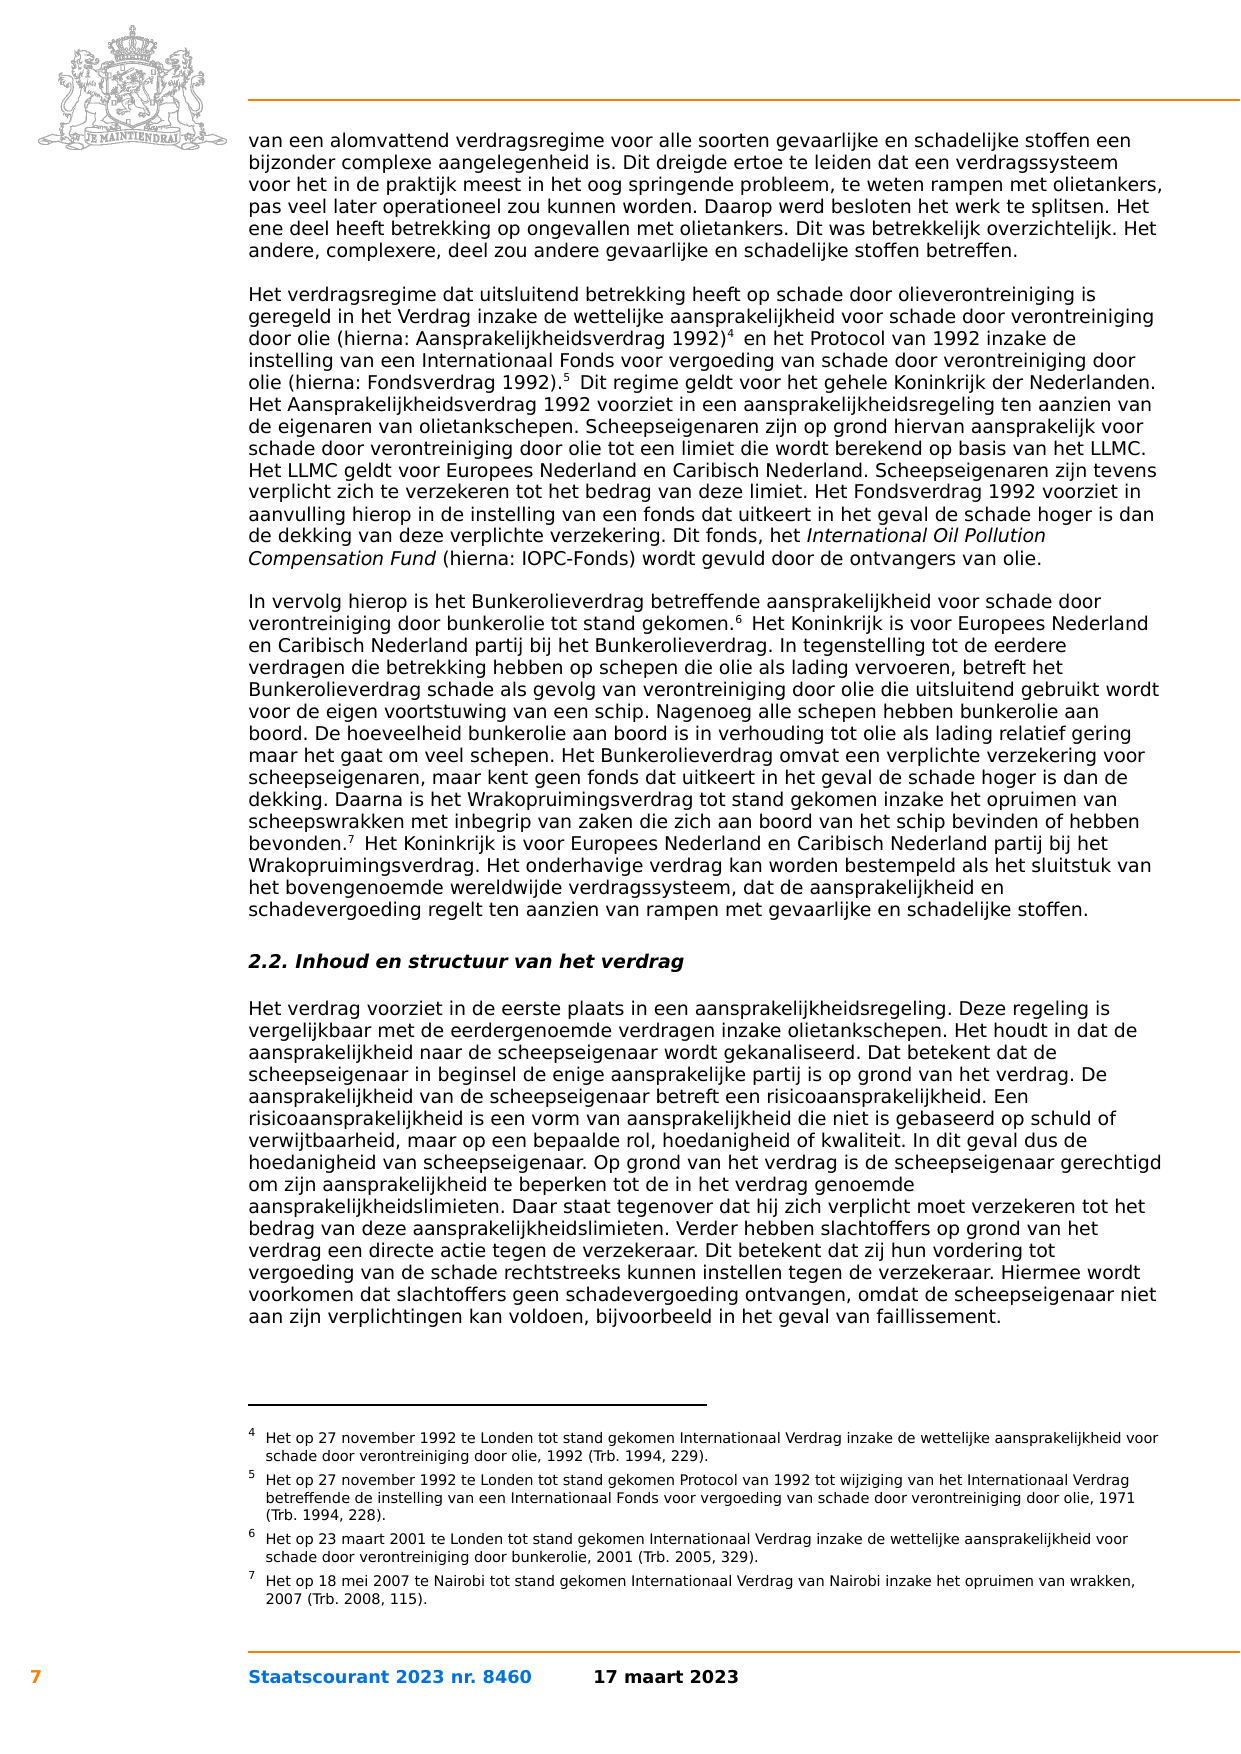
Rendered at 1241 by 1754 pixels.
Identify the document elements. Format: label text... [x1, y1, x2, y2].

subtitle 2.2. Inhoud en structuur van het verdrag [248, 951, 1163, 973]
text In vervolg hierop is het Bunkerolieverdrag betreffende aansprakelijkheid voor schade door verontreiniging door bunkerolie tot stand gekomen. Het Koninkrijk is voor Europees Nederland en Caribisch Nederland partij bij het Bunkerolieverdrag. In tegenstelling tot de eerdere verdragen die betrekking hebben op schepen die olie als lading vervoeren, betreft het Bunkerolieverdrag schade als gevolg van verontreiniging door olie die uitsluitend gebruikt wordt voor de eigen voortstuwing van een schip. Nagenoeg alle schepen hebben bunkerolie aan boord. De hoeveelheid bunkerolie aan boord is in verhouding tot olie als lading relatief gering maar het gaat om veel schepen. Het Bunkerolieverdrag omvat een verplichte verzekering voor scheepseigenaren, maar kent geen fonds dat uitkeert in het geval de schade hoger is dan de dekking. Daarna is het Wrakopruimingsverdrag tot stand gekomen inzake het opruimen van scheepswrakken met inbegrip van zaken die zich aan boord van het schip bevinden of hebben bevonden. Het Koninkrijk is voor Europees Nederland en Caribisch Nederland partij bij het Wrakopruimingsverdrag. Het onderhavige verdrag kan worden bestempeld als het sluitstuk van het bovengenoemde wereldwijde verdragssysteem, dat de aansprakelijkheid en schadevergoeding regelt ten aanzien van rampen met gevaarlijke en schadelijke stoffen. [248, 591, 1163, 921]
text Het op 18 mei 2007 te Nairobi tot stand gekomen Internationaal Verdrag van Nairobi inzake het opruimen van wrakken, 2007 (Trb. 2008, 115). [248, 1569, 1163, 1608]
text Het op 23 maart 2001 te Londen tot stand gekomen Internationaal Verdrag inzake de wettelijke aansprakelijkheid voor schade door verontreiniging door bunkerolie, 2001 (Trb. 2005, 329). [248, 1527, 1163, 1566]
text Het op 27 november 1992 te Londen tot stand gekomen Protocol van 1992 tot wijziging van het Internationaal Verdrag betreffende de instelling van een Internationaal Fonds voor vergoeding van schade door verontreiniging door olie, 1971 (Trb. 1994, 228). [248, 1468, 1163, 1524]
text Het op 27 november 1992 te Londen tot stand gekomen Internationaal Verdrag inzake de wettelijke aansprakelijkheid voor schade door verontreiniging door olie, 1992 (Trb. 1994, 229). [248, 1426, 1163, 1465]
text Het verdragsregime dat uitsluitend betrekking heeft op schade door olieverontreiniging is geregeld in het Verdrag inzake de wettelijke aansprakelijkheid voor schade door verontreiniging door olie (hierna: Aansprakelijkheidsverdrag 1992) en het Protocol van 1992 inzake de instelling van een Internationaal Fonds voor vergoeding van schade door verontreiniging door olie (hierna: Fondsverdrag 1992). Dit regime geldt voor het gehele Koninkrijk der Nederlanden. Het Aansprakelijkheidsverdrag 1992 voorziet in een aansprakelijkheidsregeling ten aanzien van de eigenaren van olietankschepen. Scheepseigenaren zijn op grond hiervan aansprakelijk voor schade door verontreiniging door olie tot een limiet die wordt berekend op basis van het LLMC. Het LLMC geldt voor Europees Nederland en Caribisch Nederland. Scheepseigenaren zijn tevens verplicht zich te verzekeren tot het bedrag van deze limiet. Het Fondsverdrag 1992 voorziet in aanvulling hierop in de instelling van een fonds dat uitkeert in het geval de schade hoger is dan de dekking van deze verplichte verzekering. Dit fonds, het International Oil Pollution Compensation Fund (hierna: IOPC-Fonds) wordt gevuld door de ontvangers van olie. [248, 284, 1163, 569]
text van een alomvattend verdragsregime voor alle soorten gevaarlijke en schadelijke stoffen een bijzonder complexe aangelegenheid is. Dit dreigde ertoe te leiden dat een verdragssysteem voor het in de praktijk meest in het oog springende probleem, te weten rampen met olietankers, pas veel later operationeel zou kunnen worden. Daarop werd besloten het werk te splitsen. Het ene deel heeft betrekking op ongevallen met olietankers. Dit was betrekkelijk overzichtelijk. Het andere, complexere, deel zou andere gevaarlijke en schadelijke stoffen betreffen. [248, 130, 1163, 262]
picture [38, 25, 227, 150]
text Het verdrag voorziet in de eerste plaats in een aansprakelijkheidsregeling. Deze regeling is vergelijkbaar met de eerdergenoemde verdragen inzake olietankschepen. Het houdt in dat de aansprakelijkheid naar de scheepseigenaar wordt gekanaliseerd. Dat betekent dat de scheepseigenaar in beginsel de enige aansprakelijke partij is op grond van het verdrag. De aansprakelijkheid van de scheepseigenaar betreft een risicoaansprakelijkheid. Een risicoaansprakelijkheid is een vorm van aansprakelijkheid die niet is gebaseerd op schuld of verwijtbaarheid, maar op een bepaalde rol, hoedanigheid of kwaliteit. In dit geval dus de hoedanigheid van scheepseigenaar. Op grond van het verdrag is de scheepseigenaar gerechtigd om zijn aansprakelijkheid te beperken tot de in het verdrag genoemde aansprakelijkheidslimieten. Daar staat tegenover dat hij zich verplicht moet verzekeren tot het bedrag van deze aansprakelijkheidslimieten. Verder hebben slachtoffers op grond van het verdrag een directe actie tegen de verzekeraar. Dit betekent dat zij hun vordering tot vergoeding van de schade rechtstreeks kunnen instellen tegen de verzekeraar. Hiermee wordt voorkomen dat slachtoffers geen schadevergoeding ontvangen, omdat de scheepseigenaar niet aan zijn verplichtingen kan voldoen, bijvoorbeeld in het geval van faillissement. [248, 998, 1163, 1328]
